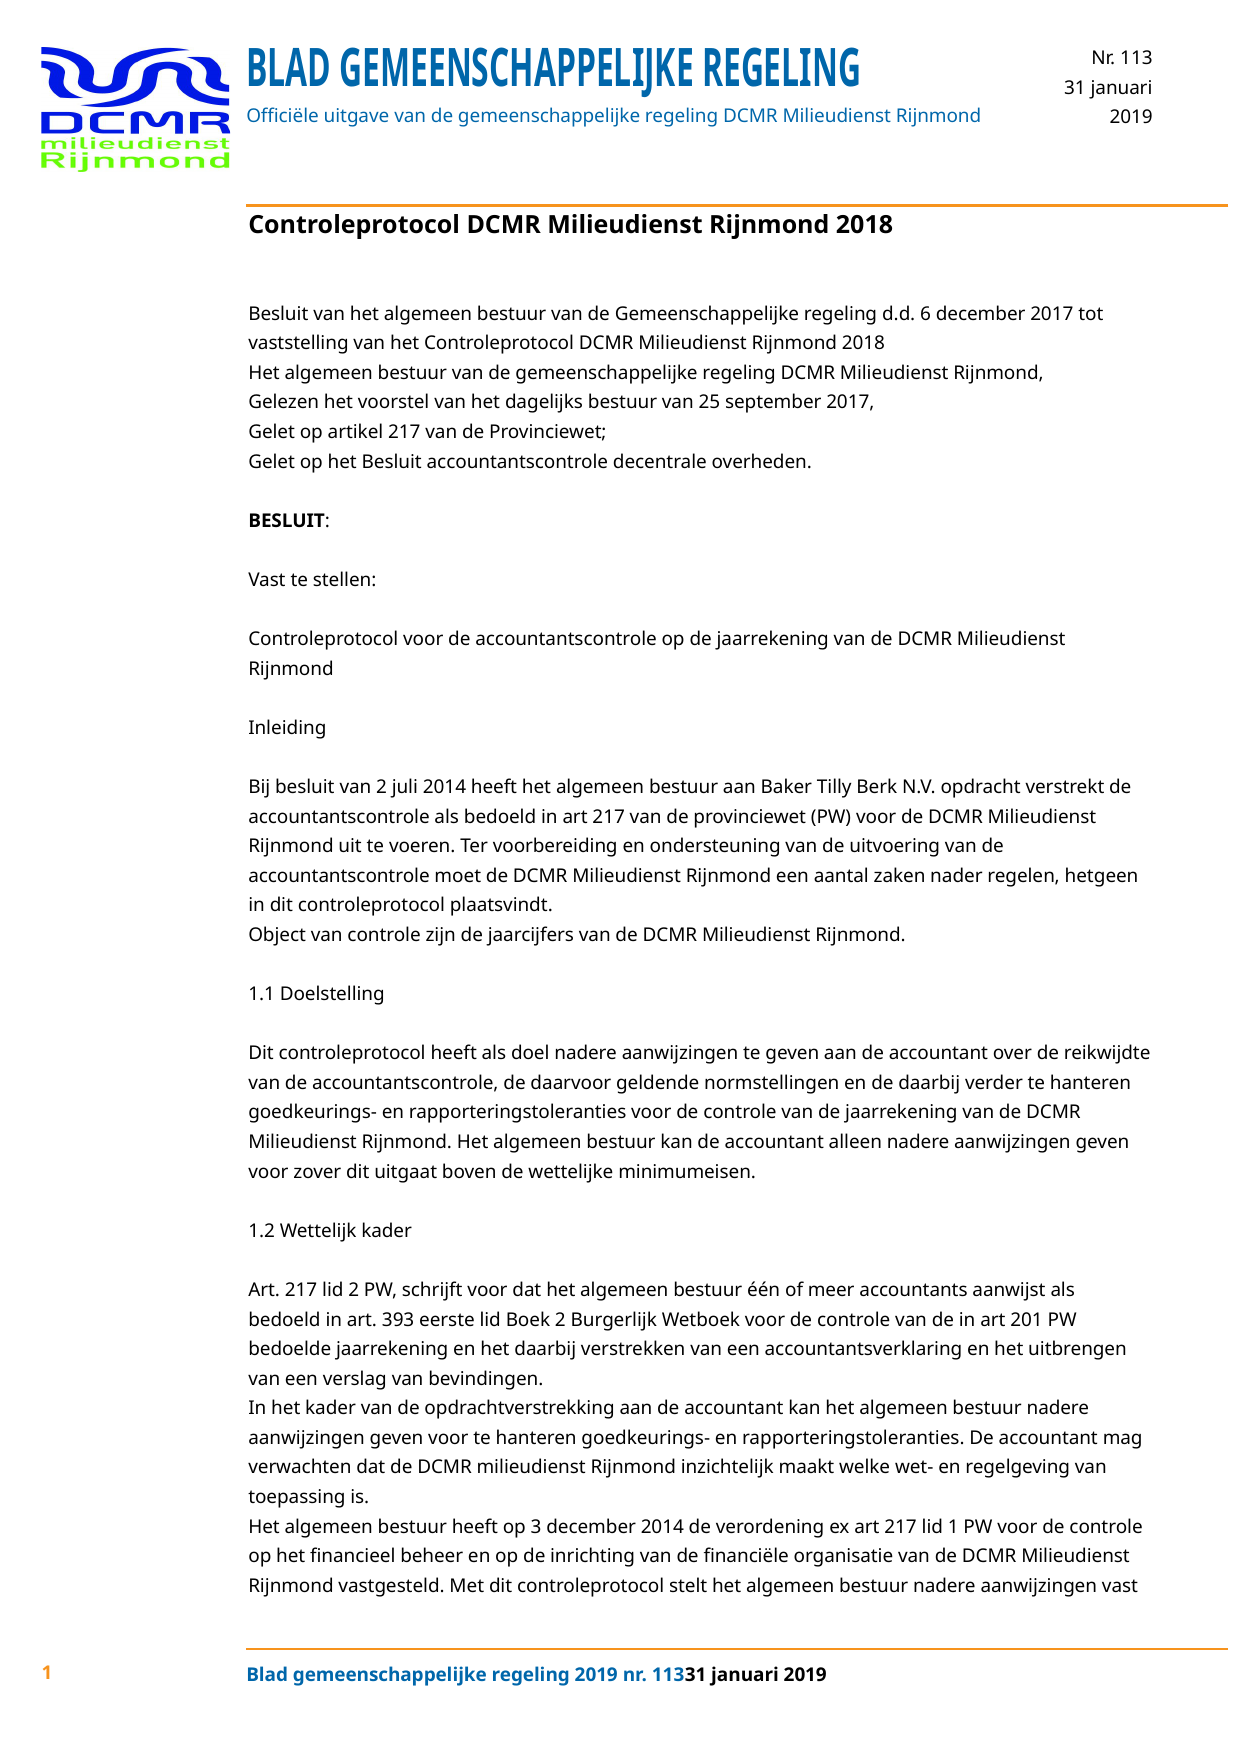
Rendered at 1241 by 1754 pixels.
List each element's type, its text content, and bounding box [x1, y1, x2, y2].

text Dit controleprotocol heeft als doel nadere aanwijzingen te geven aan de accountant over de reikwijdte van de accountantscontrole, de daarvoor geldende normstellingen en de daarbij verder te hanteren goedkeurings- en rapporteringstoleranties voor de controle van de jaarrekening van de DCMR Milieudienst Rijnmond. Het algemeen bestuur kan de accountant alleen nadere aanwijzingen geven voor zover dit uitgaat boven de wettelijke minimumeisen. [248, 1039, 1152, 1183]
text 1.1 Doelstelling [248, 980, 1152, 1006]
text Art. 217 lid 2 PW, schrijft voor dat het algemeen bestuur één of meer accountants aanwijst als bedoeld in art. 393 eerste lid Boek 2 Burgerlijk Wetboek voor de controle van de in art 201 PW bedoelde jaarrekening en het daarbij verstrekken van een accountantsverklaring en het uitbrengen van een verslag van bevindingen. [248, 1276, 1152, 1391]
text 1.2 Wettelijk kader [248, 1217, 1152, 1243]
text Gelet op het Besluit accountantscontrole decentrale overheden. [248, 448, 1152, 473]
text Het algemeen bestuur heeft op 3 december 2014 de verordening ex art 217 lid 1 PW voor de controle op het financieel beheer en op de inrichting van de financiële organisatie van de DCMR Milieudienst Rijnmond vastgesteld. Met dit controleprotocol stelt het algemeen bestuur nadere aanwijzingen vast [248, 1513, 1152, 1598]
text Controleprotocol voor de accountantscontrole op de jaarrekening van de DCMR Milieudienst Rijnmond [248, 625, 1152, 681]
text Het algemeen bestuur van de gemeenschappelijke regeling DCMR Milieudienst Rijnmond, [248, 359, 1152, 385]
text BESLUIT: [248, 507, 1152, 533]
text Vast te stellen: [248, 566, 1152, 592]
text Controleprotocol DCMR Milieudienst Rijnmond 2018 [248, 207, 1152, 241]
text Object van controle zijn de jaarcijfers van de DCMR Milieudienst Rijnmond. [248, 921, 1152, 947]
picture [41, 47, 231, 172]
text In het kader van de opdrachtverstrekking aan de accountant kan het algemeen bestuur nadere aanwijzingen geven voor te hanteren goedkeurings- en rapporteringstoleranties. De accountant mag verwachten dat de DCMR milieudienst Rijnmond inzichtelijk maakt welke wet- en regelgeving van toepassing is. [248, 1394, 1152, 1509]
text Gelet op artikel 217 van de Provinciewet; [248, 418, 1152, 444]
text Inleiding [248, 714, 1152, 740]
text Gelezen het voorstel van het dagelijks bestuur van 25 september 2017, [248, 389, 1152, 414]
text Bij besluit van 2 juli 2014 heeft het algemeen bestuur aan Baker Tilly Berk N.V. opdracht verstrekt de accountantscontrole als bedoeld in art 217 van de provinciewet (PW) voor de DCMR Milieudienst Rijnmond uit te voeren. Ter voorbereiding en ondersteuning van de uitvoering van de accountantscontrole moet de DCMR Milieudienst Rijnmond een aantal zaken nader regelen, hetgeen in dit controleprotocol plaatsvindt. [248, 773, 1152, 917]
text Besluit van het algemeen bestuur van de Gemeenschappelijke regeling d.d. 6 december 2017 tot vaststelling van het Controleprotocol DCMR Milieudienst Rijnmond 2018 [248, 300, 1152, 355]
